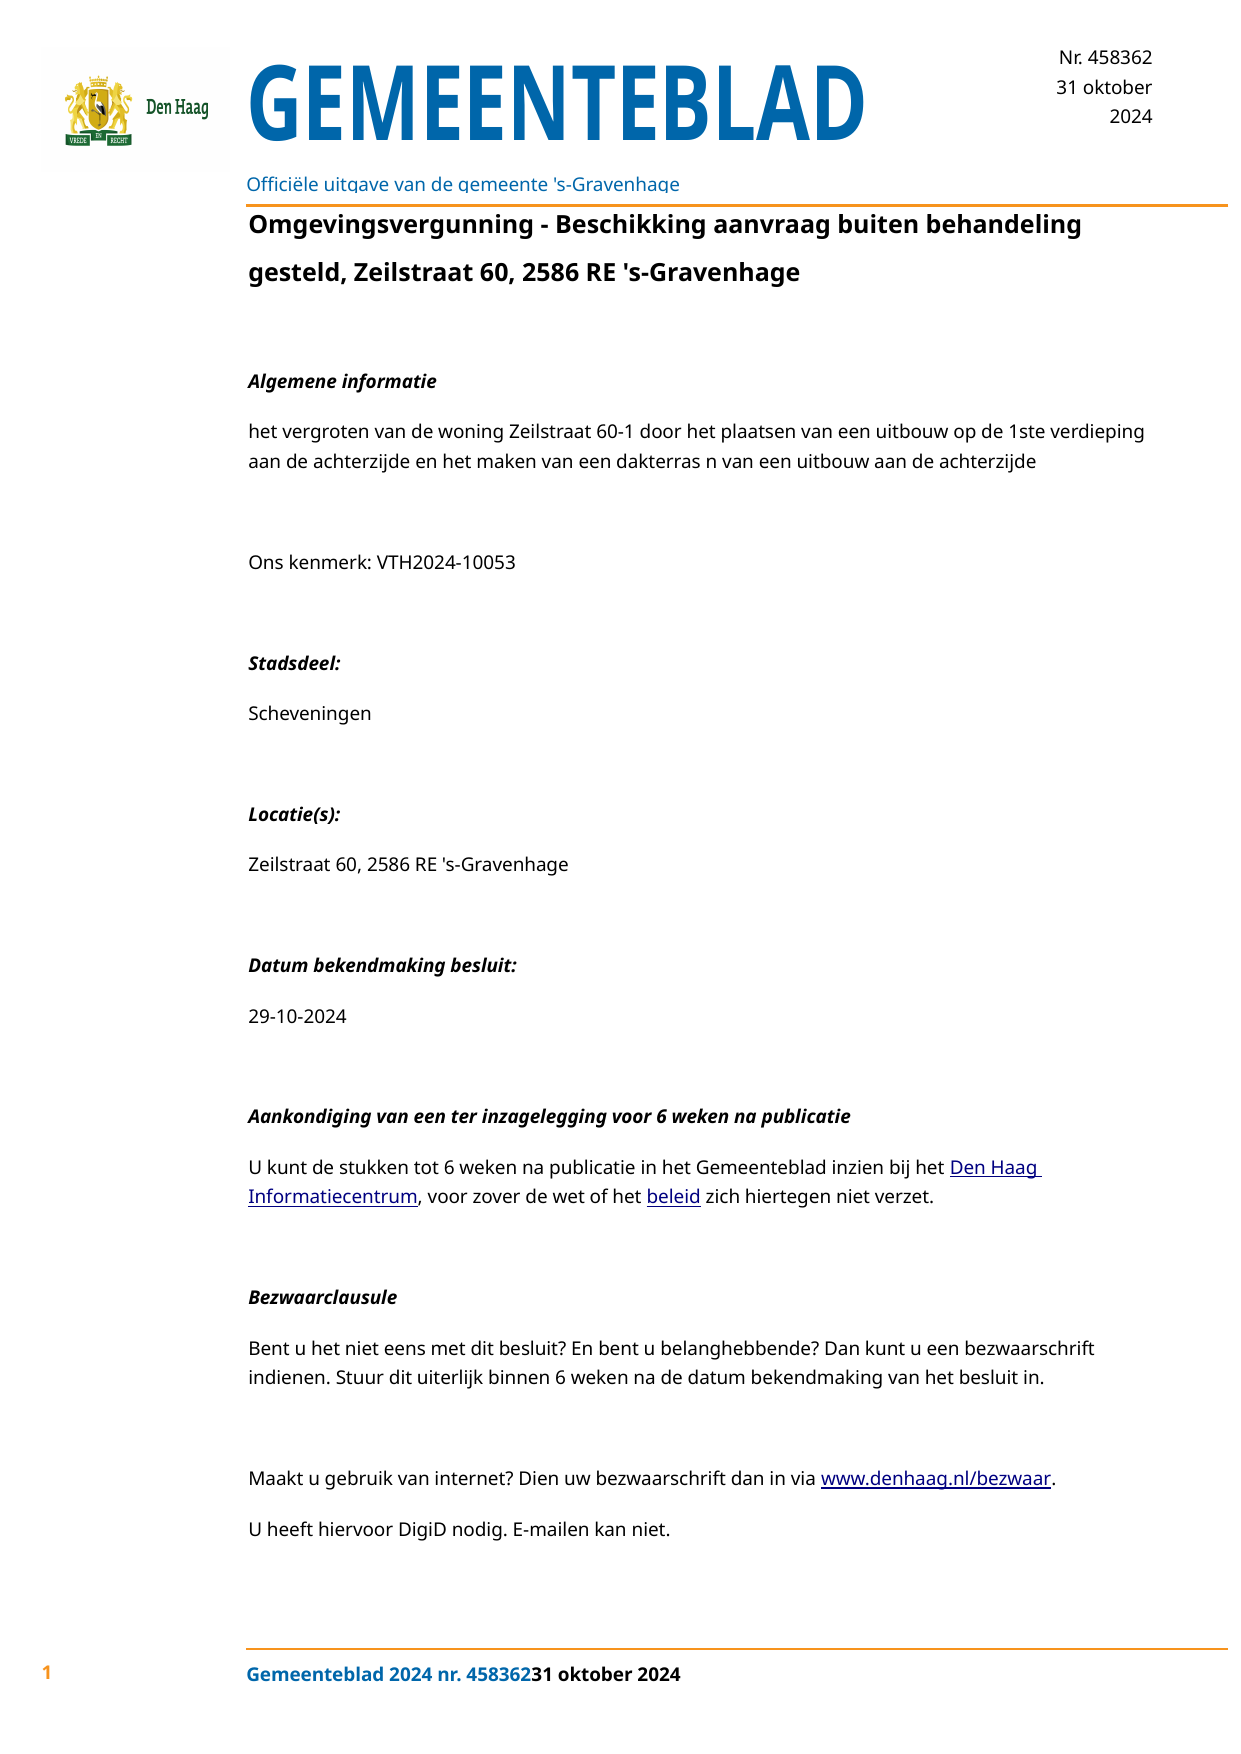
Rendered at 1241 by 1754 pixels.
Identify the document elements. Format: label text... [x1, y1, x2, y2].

text Locatie(s): [248, 801, 1152, 827]
text Bent u het niet eens met dit besluit? En bent u belanghebbende? Dan kunt u een bezwaarschrift indienen. Stuur dit uiterlijk binnen 6 weken na de datum bekendmaking van het besluit in. [248, 1335, 1152, 1390]
text Ons kenmerk: VTH2024-10053 [248, 549, 1152, 575]
text U kunt de stukken tot 6 weken na publicatie in het Gemeenteblad inzien bij het Den Haag Informatiecentrum, voor zover de wet of het beleid zich hiertegen niet verzet. [248, 1154, 1152, 1209]
text Datum bekendmaking besluit: [248, 952, 1152, 978]
text Aankondiging van een ter inzagelegging voor 6 weken na publicatie [248, 1104, 1152, 1129]
text Zeilstraat 60, 2586 RE 's-Gravenhage [248, 852, 1152, 877]
text 29-10-2024 [248, 1003, 1152, 1029]
picture [41, 47, 231, 172]
text het vergroten van de woning Zeilstraat 60-1 door het plaatsen van een uitbouw op de 1ste verdieping aan de achterzijde en het maken van een dakterras n van een uitbouw aan de achterzijde [248, 419, 1152, 474]
text U heeft hiervoor DigiD nodig. E-mailen kan niet. [248, 1516, 1152, 1542]
text Algemene informatie [248, 368, 1152, 394]
text Scheveningen [248, 700, 1152, 726]
text Omgevingsvergunning - Beschikking aanvraag buiten behandeling gesteld, Zeilstraat 60, 2586 RE 's-Gravenhage [248, 207, 1152, 288]
text Maakt u gebruik van internet? Dien uw bezwaarschrift dan in via www.denhaag.nl/bezwaar. [248, 1465, 1152, 1491]
text Bezwaarclausule [248, 1284, 1152, 1310]
text Stadsdeel: [248, 650, 1152, 676]
